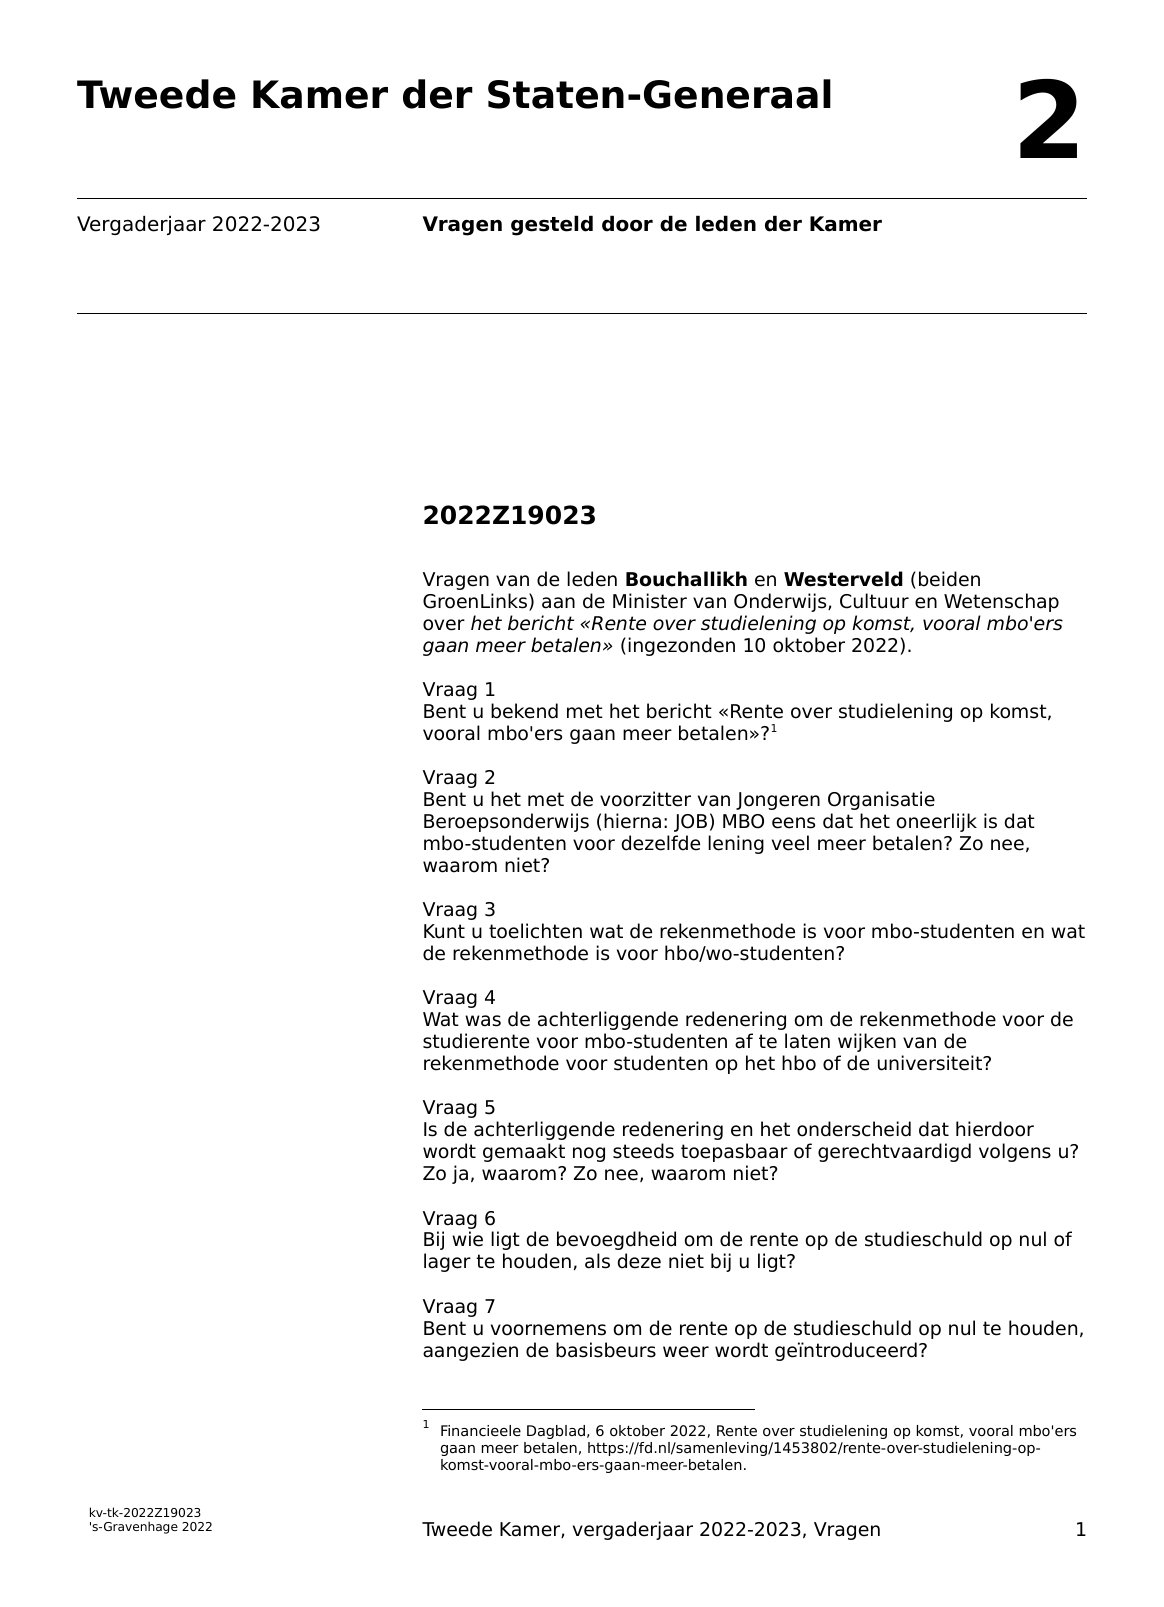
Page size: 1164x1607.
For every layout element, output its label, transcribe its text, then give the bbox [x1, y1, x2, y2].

text Vraag 2 [422, 767, 1087, 789]
text Wat was de achterliggende redenering om de rekenmethode voor de studierente voor mbo-studenten af te laten wijken van de rekenmethode voor studenten op het hbo of de universiteit? [422, 1009, 1087, 1075]
text kv-tk-2022Z19023 [88, 1506, 323, 1520]
table_header 2 [886, 59, 1087, 198]
text Bent u het met de voorzitter van Jongeren Organisatie Beroepsonderwijs (hierna: JOB) MBO eens dat het oneerlijk is dat mbo-studenten voor dezelfde lening veel meer betalen? Zo nee, waarom niet? [422, 789, 1087, 877]
text 's-Gravenhage 2022 [88, 1520, 323, 1534]
text 2022Z19023 [422, 501, 1087, 531]
table_header Tweede Kamer der Staten-Generaal [77, 59, 886, 198]
table_cell Vragen gesteld door de leden der Kamer [422, 199, 1087, 313]
text Kunt u toelichten wat de rekenmethode is voor mbo-studenten en wat de rekenmethode is voor hbo/wo-studenten? [422, 921, 1087, 965]
text Bij wie ligt de bevoegdheid om de rente op de studieschuld op nul of lager te houden, als deze niet bij u ligt? [422, 1229, 1087, 1273]
text Is de achterliggende redenering en het onderscheid dat hierdoor wordt gemaakt nog steeds toepasbaar of gerechtvaardigd volgens u? Zo ja, waarom? Zo nee, waarom niet? [422, 1119, 1087, 1185]
table_cell Vergaderjaar 2022-2023 [77, 199, 422, 313]
text Bent u voornemens om de rente op de studieschuld op nul te houden, aangezien de basisbeurs weer wordt geïntroduceerd? [422, 1317, 1087, 1361]
text Vraag 4 [422, 987, 1087, 1009]
text Bent u bekend met het bericht «Rente over studielening op komst, vooral mbo'ers gaan meer betalen»? [422, 701, 1087, 745]
text Vragen van de leden Bouchallikh en Westerveld (beiden GroenLinks) aan de Minister van Onderwijs, Cultuur en Wetenschap over het bericht «Rente over studielening op komst, vooral mbo'ers gaan meer betalen» (ingezonden 10 oktober 2022). [422, 569, 1087, 657]
text Vraag 1 [422, 679, 1087, 701]
text Vraag 6 [422, 1207, 1087, 1229]
text Financieele Dagblad, 6 oktober 2022, Rente over studielening op komst, vooral mbo'ers gaan meer betalen, https://fd.nl/samenleving/1453802/rente-over-studielening-op-komst-vooral-mbo-ers-gaan-meer-betalen. [422, 1418, 1087, 1474]
text Vraag 7 [422, 1296, 1087, 1317]
text Vraag 5 [422, 1097, 1087, 1119]
text Vraag 3 [422, 899, 1087, 921]
